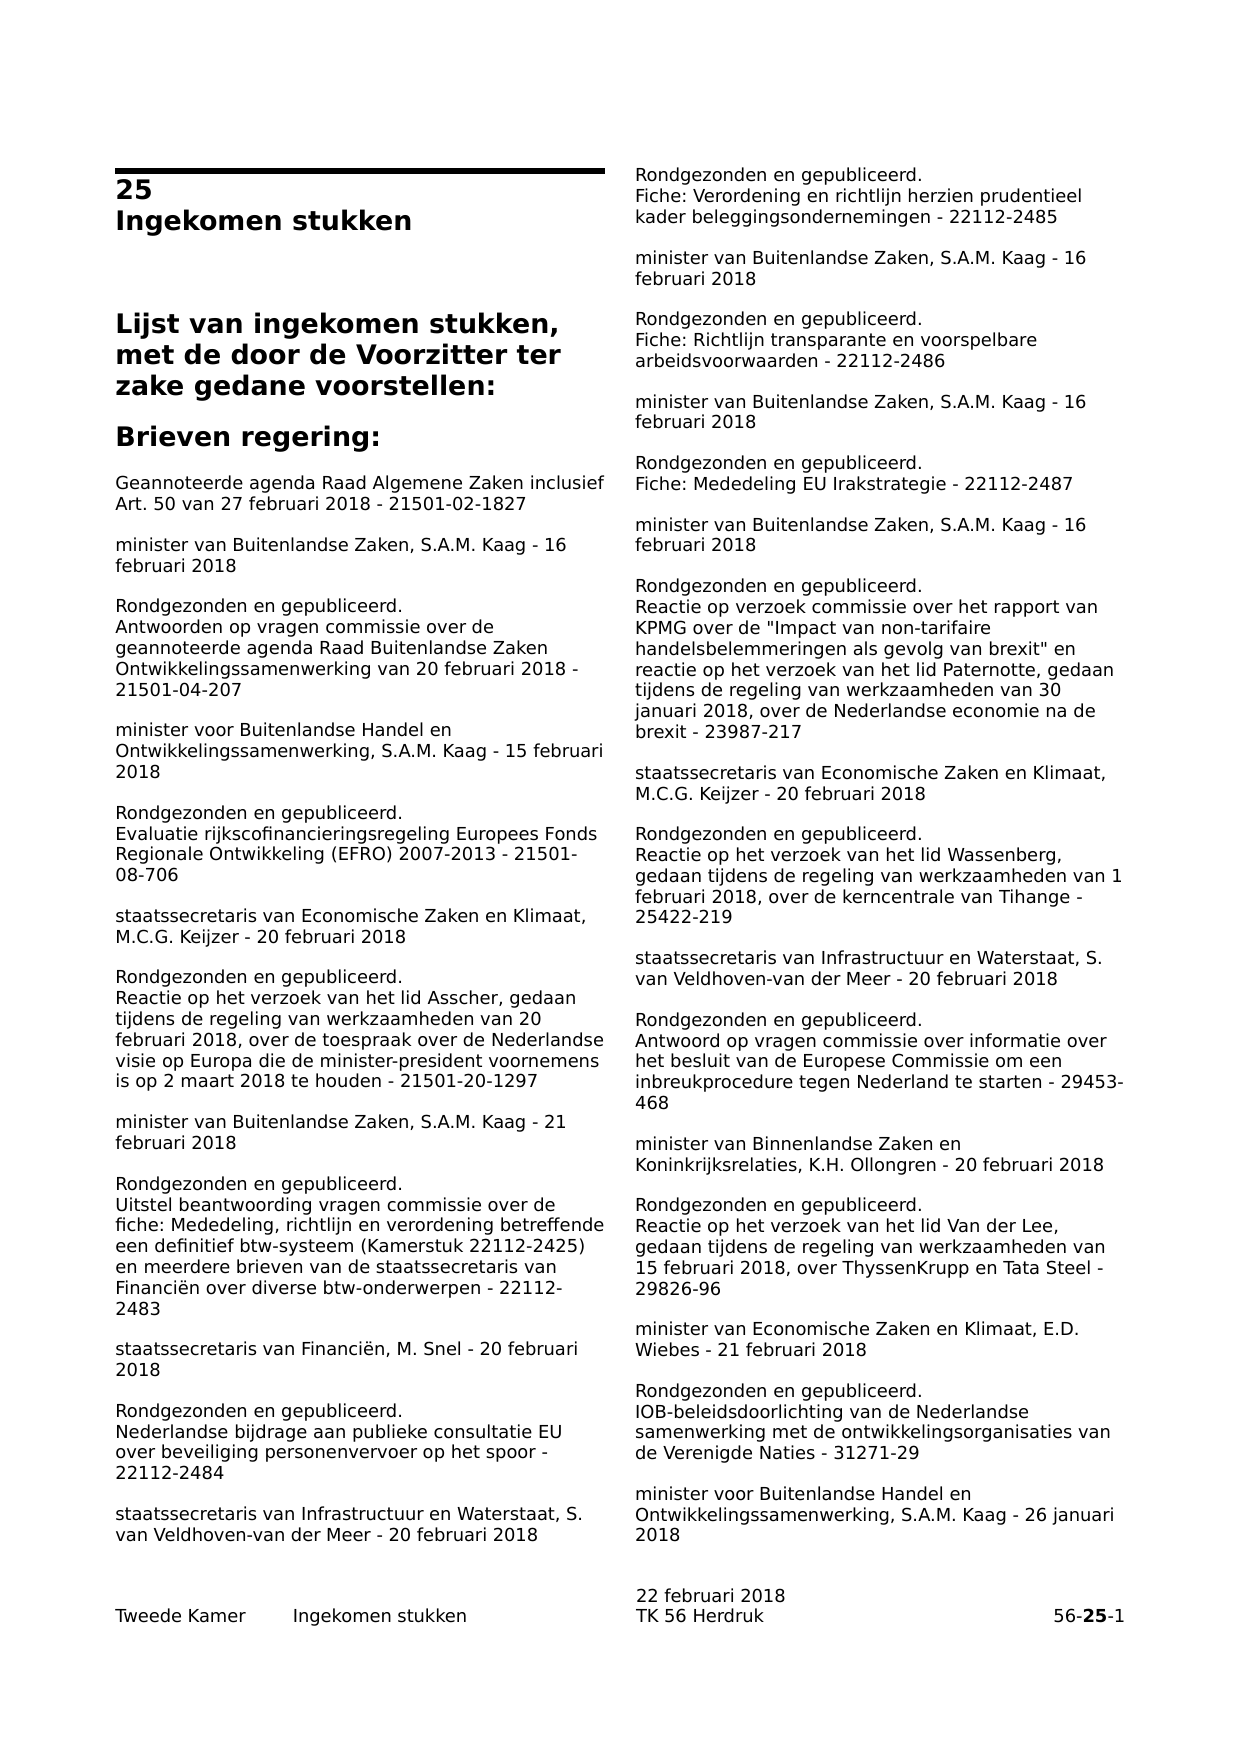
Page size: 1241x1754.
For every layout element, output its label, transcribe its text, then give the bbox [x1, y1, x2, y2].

text minister van Binnenlandse Zaken en Koninkrijksrelaties, K.H. Ollongren - 20 februari 2018 [635, 1134, 1125, 1175]
text Rondgezonden en gepubliceerd. [635, 309, 1125, 330]
text staatssecretaris van Financiën, M. Snel - 20 februari 2018 [115, 1339, 605, 1381]
text Evaluatie rijkscofinancieringsregeling Europees Fonds Regionale Ontwikkeling (EFRO) 2007-2013 - 21501-08-706 [115, 823, 605, 886]
text Reactie op het verzoek van het lid Van der Lee, gedaan tijdens de regeling van werkzaamheden van 15 februari 2018, over ThyssenKrupp en Tata Steel - 29826-96 [635, 1216, 1125, 1299]
text Rondgezonden en gepubliceerd. [115, 596, 605, 617]
text Rondgezonden en gepubliceerd. [635, 576, 1125, 597]
text minister voor Buitenlandse Handel en Ontwikkelingssamenwerking, S.A.M. Kaag - 26 januari 2018 [635, 1484, 1125, 1546]
text Uitstel beantwoording vragen commissie over de fiche: Mededeling, richtlijn en verordening betreffende een definitief btw-systeem (Kamerstuk 22112-2425) en meerdere brieven van de staatssecretaris van Financiën over diverse btw-onderwerpen - 22112-2483 [115, 1194, 605, 1319]
text Fiche: Richtlijn transparante en voorspelbare arbeidsvoorwaarden - 22112-2486 [635, 330, 1125, 372]
text staatssecretaris van Infrastructuur en Waterstaat, S. van Veldhoven-van der Meer - 20 februari 2018 [635, 948, 1125, 989]
text Reactie op het verzoek van het lid Asscher, gedaan tijdens de regeling van werkzaamheden van 20 februari 2018, over de toespraak over de Nederlandse visie op Europa die de minister-president voornemens is op 2 maart 2018 te houden - 21501-20-1297 [115, 988, 605, 1092]
text staatssecretaris van Economische Zaken en Klimaat, M.C.G. Keijzer - 20 februari 2018 [635, 763, 1125, 804]
text staatssecretaris van Economische Zaken en Klimaat, M.C.G. Keijzer - 20 februari 2018 [115, 906, 605, 947]
text IOB-beleidsdoorlichting van de Nederlandse samenwerking met de ontwikkelingsorganisaties van de Verenigde Naties - 31271-29 [635, 1401, 1125, 1464]
text Fiche: Verordening en richtlijn herzien prudentieel kader beleggingsondernemingen - 22112-2485 [635, 186, 1125, 228]
text Rondgezonden en gepubliceerd. [115, 1401, 605, 1421]
title Brieven regering: [115, 422, 605, 453]
text Reactie op het verzoek van het lid Wassenberg, gedaan tijdens de regeling van werkzaamheden van 1 februari 2018, over de kerncentrale van Tihange - 25422-219 [635, 845, 1125, 928]
text Rondgezonden en gepubliceerd. [635, 1381, 1125, 1401]
text staatssecretaris van Infrastructuur en Waterstaat, S. van Veldhoven-van der Meer - 20 februari 2018 [115, 1504, 605, 1545]
text Rondgezonden en gepubliceerd. [635, 1009, 1125, 1030]
text minister van Buitenlandse Zaken, S.A.M. Kaag - 16 februari 2018 [115, 535, 605, 576]
text Rondgezonden en gepubliceerd. [115, 802, 605, 823]
text Rondgezonden en gepubliceerd. [635, 1195, 1125, 1216]
text Rondgezonden en gepubliceerd. [635, 824, 1125, 845]
text Rondgezonden en gepubliceerd. [635, 453, 1125, 474]
text Geannoteerde agenda Raad Algemene Zaken inclusief Art. 50 van 27 februari 2018 - 21501-02-1827 [115, 473, 605, 515]
text Rondgezonden en gepubliceerd. [635, 165, 1125, 186]
text Antwoord op vragen commissie over informatie over het besluit van de Europese Commissie om een inbreukprocedure tegen Nederland te starten - 29453-468 [635, 1030, 1125, 1114]
text minister van Buitenlandse Zaken, S.A.M. Kaag - 16 februari 2018 [635, 514, 1125, 556]
text Antwoorden op vragen commissie over de geannoteerde agenda Raad Buitenlandse Zaken Ontwikkelingssamenwerking van 20 februari 2018 - 21501-04-207 [115, 617, 605, 700]
title 25 Ingekomen stukken [115, 174, 605, 237]
text Nederlandse bijdrage aan publieke consultatie EU over beveiliging personenvervoer op het spoor - 22112-2484 [115, 1421, 605, 1484]
text minister van Economische Zaken en Klimaat, E.D. Wiebes - 21 februari 2018 [635, 1319, 1125, 1361]
title Lijst van ingekomen stukken, met de door de Voorzitter ter zake gedane voorstellen: [115, 308, 605, 402]
text Rondgezonden en gepubliceerd. [115, 1173, 605, 1194]
text Fiche: Mededeling EU Irakstrategie - 22112-2487 [635, 474, 1125, 494]
text minister van Buitenlandse Zaken, S.A.M. Kaag - 16 februari 2018 [635, 248, 1125, 289]
text minister van Buitenlandse Zaken, S.A.M. Kaag - 21 februari 2018 [115, 1112, 605, 1153]
text minister van Buitenlandse Zaken, S.A.M. Kaag - 16 februari 2018 [635, 392, 1125, 433]
text Rondgezonden en gepubliceerd. [115, 967, 605, 988]
text Reactie op verzoek commissie over het rapport van KPMG over de "Impact van non-tarifaire handelsbelemmeringen als gevolg van brexit" en reactie op het verzoek van het lid Paternotte, gedaan tijdens de regeling van werkzaamheden van 30 januari 2018, over de Nederlandse economie na de brexit - 23987-217 [635, 597, 1125, 743]
text minister voor Buitenlandse Handel en Ontwikkelingssamenwerking, S.A.M. Kaag - 15 februari 2018 [115, 720, 605, 782]
